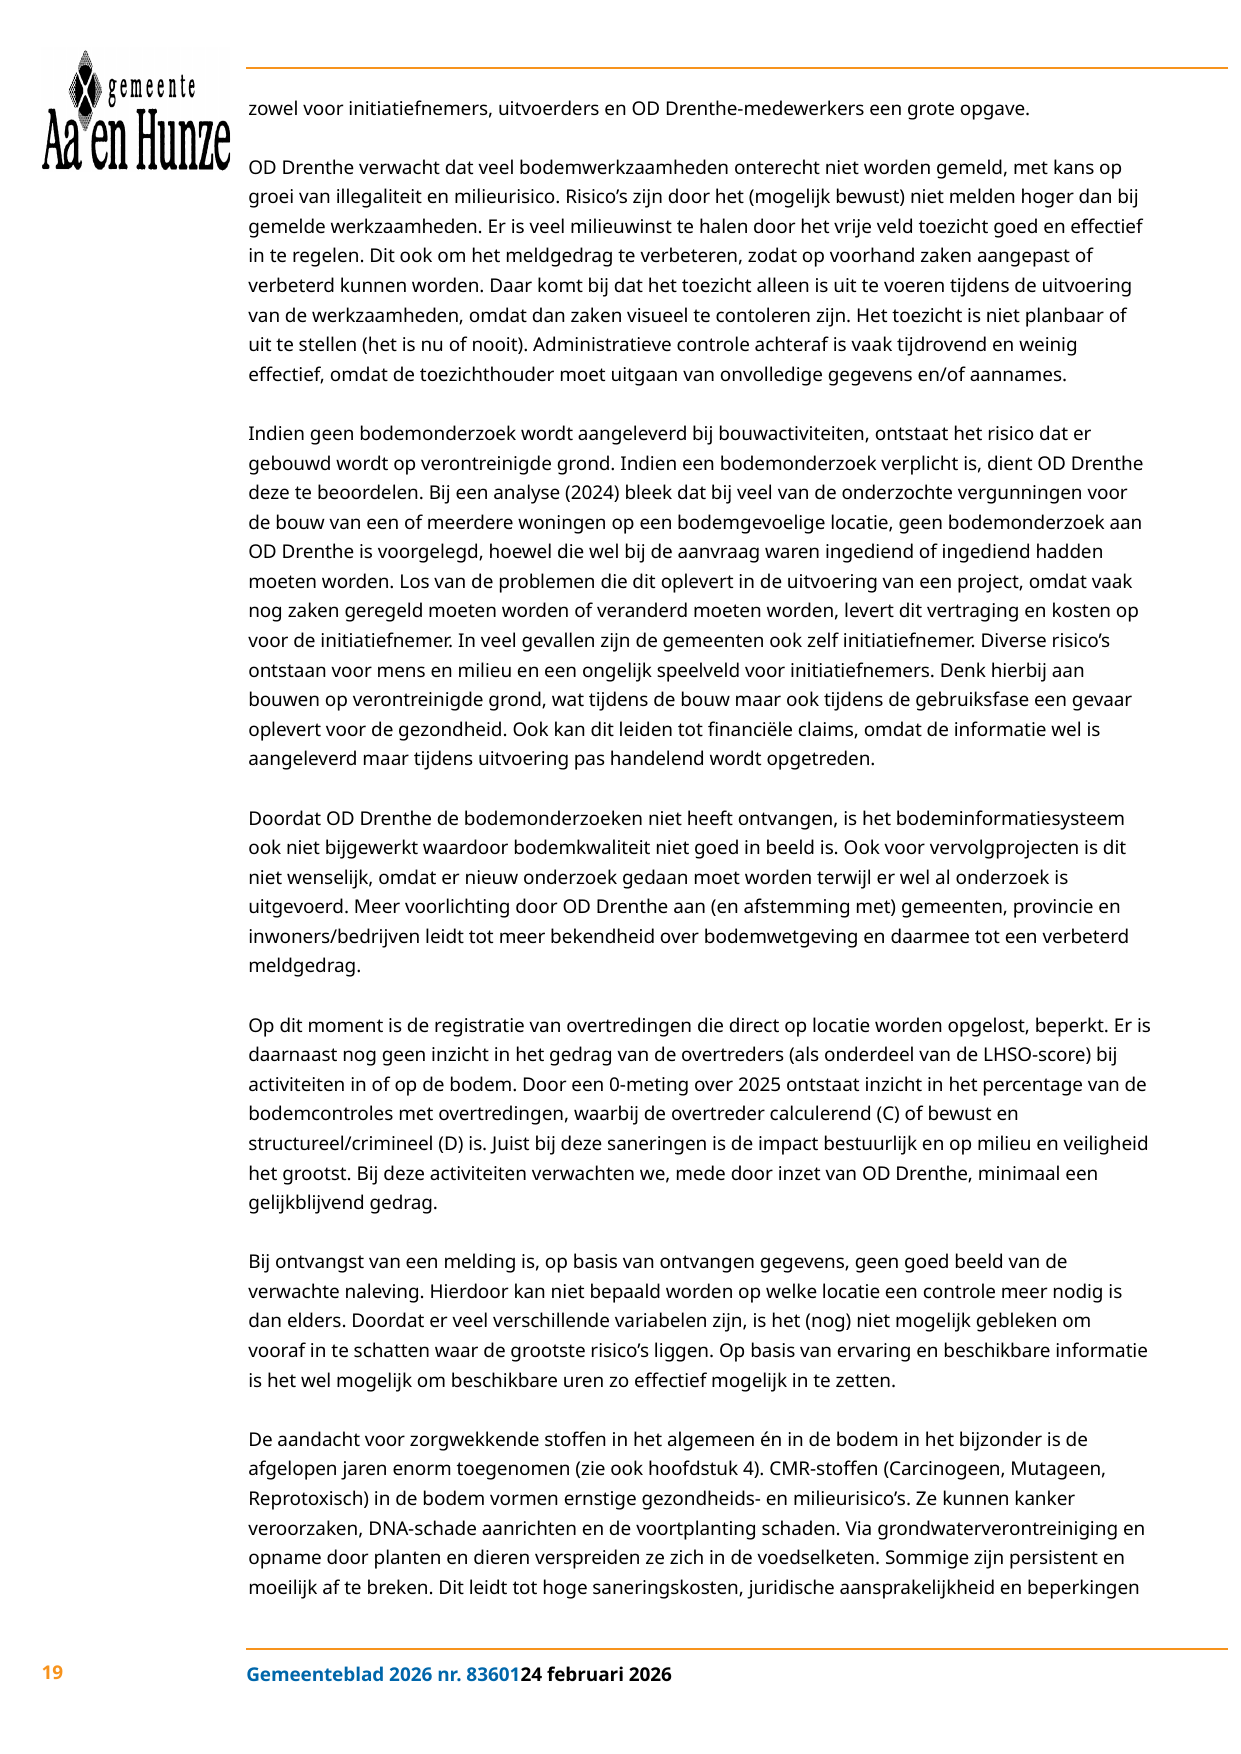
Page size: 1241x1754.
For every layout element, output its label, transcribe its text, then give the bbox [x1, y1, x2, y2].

text Bij ontvangst van een melding is, op basis van ontvangen gegevens, geen goed beeld van de verwachte naleving. Hierdoor kan niet bepaald worden op welke locatie een controle meer nodig is dan elders. Doordat er veel verschillende variabelen zijn, is het (nog) niet mogelijk gebleken om vooraf in te schatten waar de grootste risico’s liggen. Op basis van ervaring en beschikbare informatie is het wel mogelijk om beschikbare uren zo effectief mogelijk in te zetten. [248, 1248, 1152, 1393]
text Indien geen bodemonderzoek wordt aangeleverd bij bouwactiviteiten, ontstaat het risico dat er gebouwd wordt op verontreinigde grond. Indien een bodemonderzoek verplicht is, dient OD Drenthe deze te beoordelen. Bij een analyse (2024) bleek dat bij veel van de onderzochte vergunningen voor de bouw van een of meerdere woningen op een bodemgevoelige locatie, geen bodemonderzoek aan OD Drenthe is voorgelegd, hoewel die wel bij de aanvraag waren ingediend of ingediend hadden moeten worden. Los van de problemen die dit oplevert in de uitvoering van een project, omdat vaak nog zaken geregeld moeten worden of veranderd moeten worden, levert dit vertraging en kosten op voor de initiatiefnemer. In veel gevallen zijn de gemeenten ook zelf initiatiefnemer. Diverse risico’s ontstaan voor mens en milieu en een ongelijk speelveld voor initiatiefnemers. Denk hierbij aan bouwen op verontreinigde grond, wat tijdens de bouw maar ook tijdens de gebruiksfase een gevaar oplevert voor de gezondheid. Ook kan dit leiden tot financiële claims, omdat de informatie wel is aangeleverd maar tijdens uitvoering pas handelend wordt opgetreden. [248, 420, 1152, 771]
text De aandacht voor zorgwekkende stoffen in het algemeen én in de bodem in het bijzonder is de afgelopen jaren enorm toegenomen (zie ook hoofdstuk 4). CMR-stoffen (Carcinogeen, Mutageen, Reprotoxisch) in de bodem vormen ernstige gezondheids- en milieurisico’s. Ze kunnen kanker veroorzaken, DNA-schade aanrichten en de voortplanting schaden. Via grondwaterverontreiniging en opname door planten en dieren verspreiden ze zich in de voedselketen. Sommige zijn persistent en moeilijk af te breken. Dit leidt tot hoge saneringskosten, juridische aansprakelijkheid en beperkingen [248, 1426, 1152, 1600]
text OD Drenthe verwacht dat veel bodemwerkzaamheden onterecht niet worden gemeld, met kans op groei van illegaliteit en milieurisico. Risico’s zijn door het (mogelijk bewust) niet melden hoger dan bij gemelde werkzaamheden. Er is veel milieuwinst te halen door het vrije veld toezicht goed en effectief in te regelen. Dit ook om het meldgedrag te verbeteren, zodat op voorhand zaken aangepast of verbeterd kunnen worden. Daar komt bij dat het toezicht alleen is uit te voeren tijdens de uitvoering van de werkzaamheden, omdat dan zaken visueel te contoleren zijn. Het toezicht is niet planbaar of uit te stellen (het is nu of nooit). Administratieve controle achteraf is vaak tijdrovend en weinig effectief, omdat de toezichthouder moet uitgaan van onvolledige gegevens en/of aannames. [248, 154, 1152, 387]
text Doordat OD Drenthe de bodemonderzoeken niet heeft ontvangen, is het bodeminformatiesysteem ook niet bijgewerkt waardoor bodemkwaliteit niet goed in beeld is. Ook voor vervolgprojecten is dit niet wenselijk, omdat er nieuw onderzoek gedaan moet worden terwijl er wel al onderzoek is uitgevoerd. Meer voorlichting door OD Drenthe aan (en afstemming met) gemeenten, provincie en inwoners/bedrijven leidt tot meer bekendheid over bodemwetgeving en daarmee tot een verbeterd meldgedrag. [248, 805, 1152, 978]
text zowel voor initiatiefnemers, uitvoerders en OD Drenthe-medewerkers een grote opgave. [248, 95, 1152, 121]
picture [41, 47, 231, 172]
text Op dit moment is de registratie van overtredingen die direct op locatie worden opgelost, beperkt. Er is daarnaast nog geen inzicht in het gedrag van de overtreders (als onderdeel van de LHSO-score) bij activiteiten in of op de bodem. Door een 0-meting over 2025 ontstaat inzicht in het percentage van de bodemcontroles met overtredingen, waarbij de overtreder calculerend (C) of bewust en structureel/crimineel (D) is. Juist bij deze saneringen is de impact bestuurlijk en op milieu en veiligheid het grootst. Bij deze activiteiten verwachten we, mede door inzet van OD Drenthe, minimaal een gelijkblijvend gedrag. [248, 1012, 1152, 1215]
